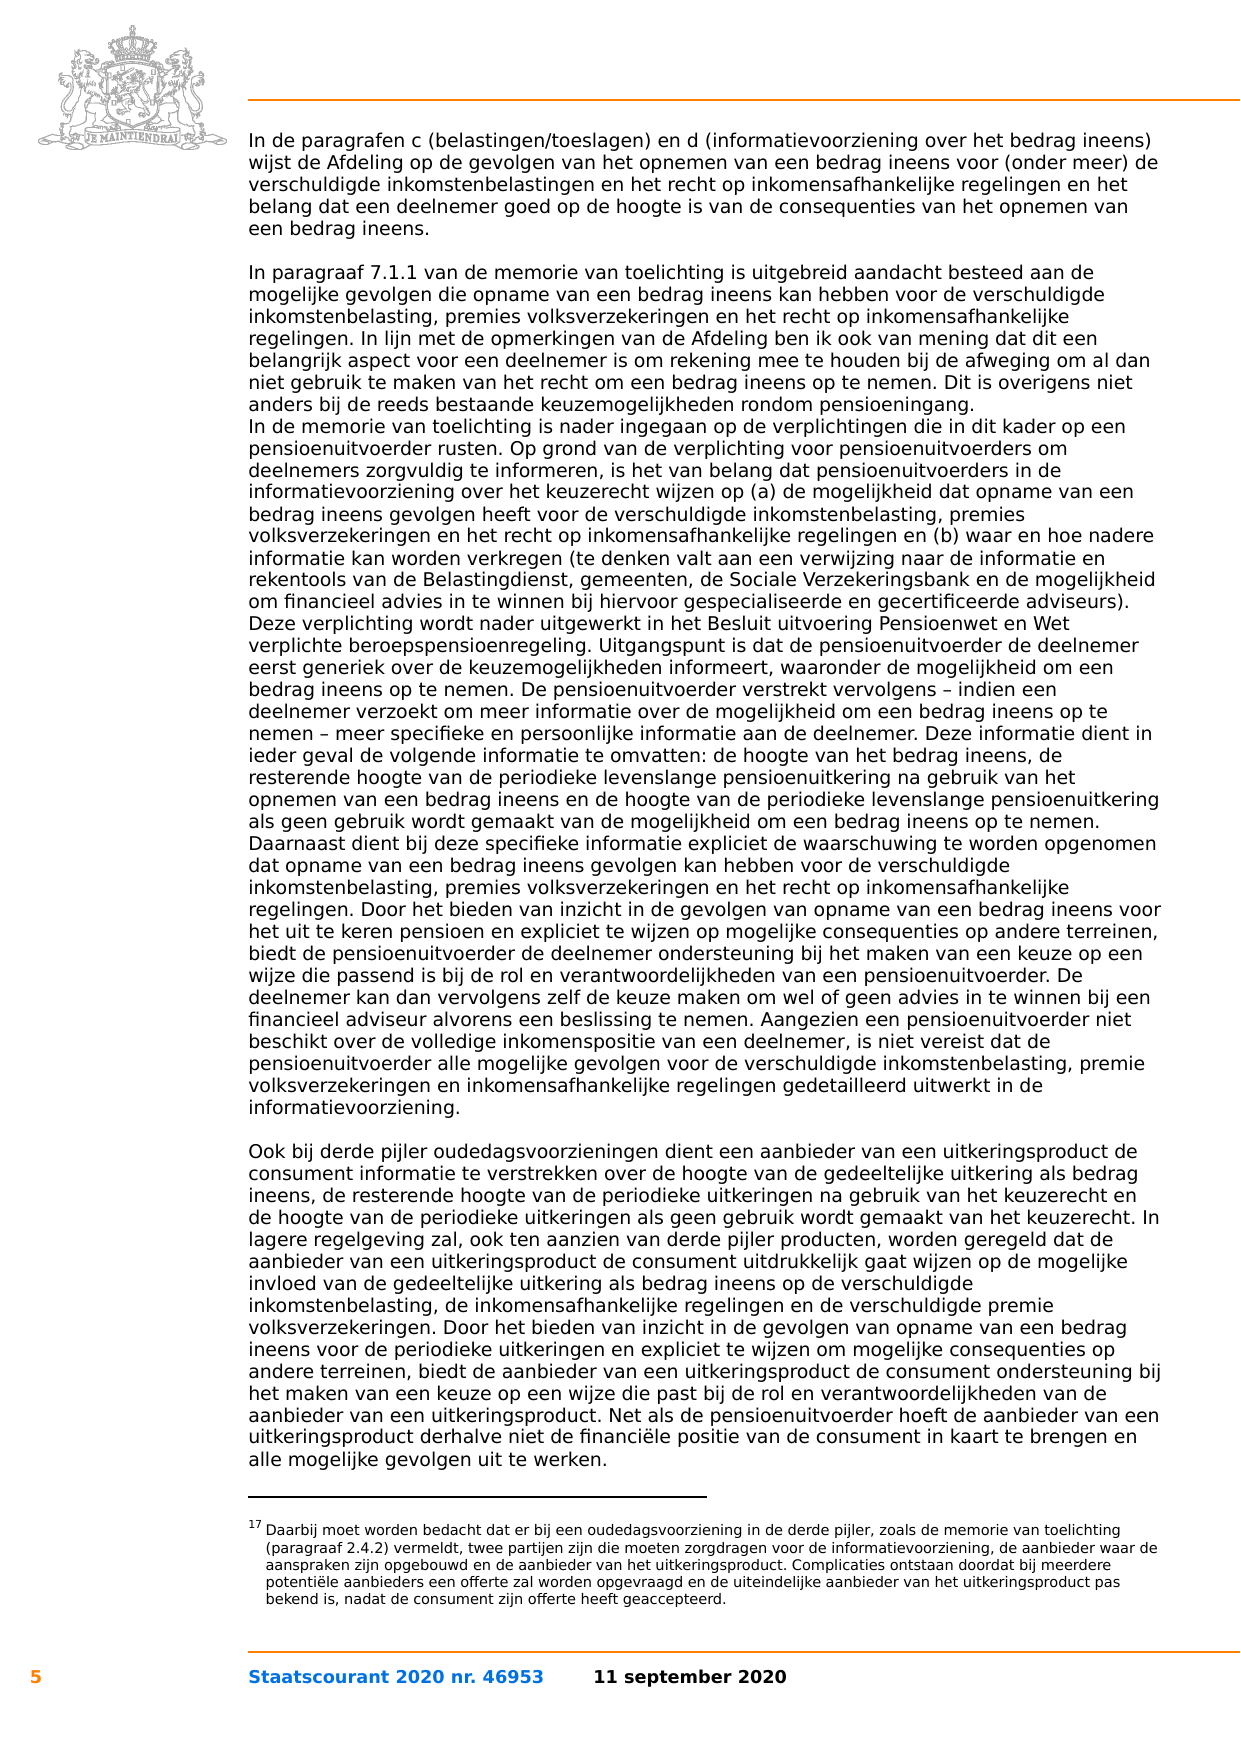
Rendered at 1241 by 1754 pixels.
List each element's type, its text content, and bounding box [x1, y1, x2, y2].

text In de memorie van toelichting is nader ingegaan op de verplichtingen die in dit kader op een pensioenuitvoerder rusten. Op grond van de verplichting voor pensioenuitvoerders om deelnemers zorgvuldig te informeren, is het van belang dat pensioenuitvoerders in de informatievoorziening over het keuzerecht wijzen op (a) de mogelijkheid dat opname van een bedrag ineens gevolgen heeft voor de verschuldigde inkomstenbelasting, premies volksverzekeringen en het recht op inkomensafhankelijke regelingen en (b) waar en hoe nadere informatie kan worden verkregen (te denken valt aan een verwijzing naar de informatie en rekentools van de Belastingdienst, gemeenten, de Sociale Verzekeringsbank en de mogelijkheid om financieel advies in te winnen bij hiervoor gespecialiseerde en gecertificeerde adviseurs). Deze verplichting wordt nader uitgewerkt in het Besluit uitvoering Pensioenwet en Wet verplichte beroepspensioenregeling. Uitgangspunt is dat de pensioenuitvoerder de deelnemer eerst generiek over de keuzemogelijkheden informeert, waaronder de mogelijkheid om een bedrag ineens op te nemen. De pensioenuitvoerder verstrekt vervolgens – indien een deelnemer verzoekt om meer informatie over de mogelijkheid om een bedrag ineens op te nemen – meer specifieke en persoonlijke informatie aan de deelnemer. Deze informatie dient in ieder geval de volgende informatie te omvatten: de hoogte van het bedrag ineens, de resterende hoogte van de periodieke levenslange pensioenuitkering na gebruik van het opnemen van een bedrag ineens en de hoogte van de periodieke levenslange pensioenuitkering als geen gebruik wordt gemaakt van de mogelijkheid om een bedrag ineens op te nemen. Daarnaast dient bij deze specifieke informatie expliciet de waarschuwing te worden opgenomen dat opname van een bedrag ineens gevolgen kan hebben voor de verschuldigde inkomstenbelasting, premies volksverzekeringen en het recht op inkomensafhankelijke regelingen. Door het bieden van inzicht in de gevolgen van opname van een bedrag ineens voor het uit te keren pensioen en expliciet te wijzen op mogelijke consequenties op andere terreinen, biedt de pensioenuitvoerder de deelnemer ondersteuning bij het maken van een keuze op een wijze die passend is bij de rol en verantwoordelijkheden van een pensioenuitvoerder. De deelnemer kan dan vervolgens zelf de keuze maken om wel of geen advies in te winnen bij een financieel adviseur alvorens een beslissing te nemen. Aangezien een pensioenuitvoerder niet beschikt over de volledige inkomenspositie van een deelnemer, is niet vereist dat de pensioenuitvoerder alle mogelijke gevolgen voor de verschuldigde inkomstenbelasting, premie volksverzekeringen en inkomensafhankelijke regelingen gedetailleerd uitwerkt in de informatievoorziening. [248, 416, 1163, 1119]
text In de paragrafen c (belastingen/toeslagen) en d (informatievoorziening over het bedrag ineens) wijst de Afdeling op de gevolgen van het opnemen van een bedrag ineens voor (onder meer) de verschuldigde inkomstenbelastingen en het recht op inkomensafhankelijke regelingen en het belang dat een deelnemer goed op de hoogte is van de consequenties van het opnemen van een bedrag ineens. [248, 130, 1163, 240]
text Ook bij derde pijler oudedagsvoorzieningen dient een aanbieder van een uitkeringsproduct de consument informatie te verstrekken over de hoogte van de gedeeltelijke uitkering als bedrag ineens, de resterende hoogte van de periodieke uitkeringen na gebruik van het keuzerecht en de hoogte van de periodieke uitkeringen als geen gebruik wordt gemaakt van het keuzerecht. In lagere regelgeving zal, ook ten aanzien van derde pijler producten, worden geregeld dat de aanbieder van een uitkeringsproduct de consument uitdrukkelijk gaat wijzen op de mogelijke invloed van de gedeeltelijke uitkering als bedrag ineens op de verschuldigde inkomstenbelasting, de inkomensafhankelijke regelingen en de verschuldigde premie volksverzekeringen. Door het bieden van inzicht in de gevolgen van opname van een bedrag ineens voor de periodieke uitkeringen en expliciet te wijzen om mogelijke consequenties op andere terreinen, biedt de aanbieder van een uitkeringsproduct de consument ondersteuning bij het maken van een keuze op een wijze die past bij de rol en verantwoordelijkheden van de aanbieder van een uitkeringsproduct. Net als de pensioenuitvoerder hoeft de aanbieder van een uitkeringsproduct derhalve niet de financiële positie van de consument in kaart te brengen en alle mogelijke gevolgen uit te werken. [248, 1141, 1163, 1470]
text In paragraaf 7.1.1 van de memorie van toelichting is uitgebreid aandacht besteed aan de mogelijke gevolgen die opname van een bedrag ineens kan hebben voor de verschuldigde inkomstenbelasting, premies volksverzekeringen en het recht op inkomensafhankelijke regelingen. In lijn met de opmerkingen van de Afdeling ben ik ook van mening dat dit een belangrijk aspect voor een deelnemer is om rekening mee te houden bij de afweging om al dan niet gebruik te maken van het recht om een bedrag ineens op te nemen. Dit is overigens niet anders bij de reeds bestaande keuzemogelijkheden rondom pensioeningang. [248, 262, 1163, 416]
picture [38, 25, 227, 150]
text Daarbij moet worden bedacht dat er bij een oudedagsvoorziening in de derde pijler, zoals de memorie van toelichting (paragraaf 2.4.2) vermeldt, twee partijen zijn die moeten zorgdragen voor de informatievoorziening, de aanbieder waar de aanspraken zijn opgebouwd en de aanbieder van het uitkeringsproduct. Complicaties ontstaan doordat bij meerdere potentiële aanbieders een offerte zal worden opgevraagd en de uiteindelijke aanbieder van het uitkeringsproduct pas bekend is, nadat de consument zijn offerte heeft geaccepteerd. [248, 1518, 1163, 1608]
